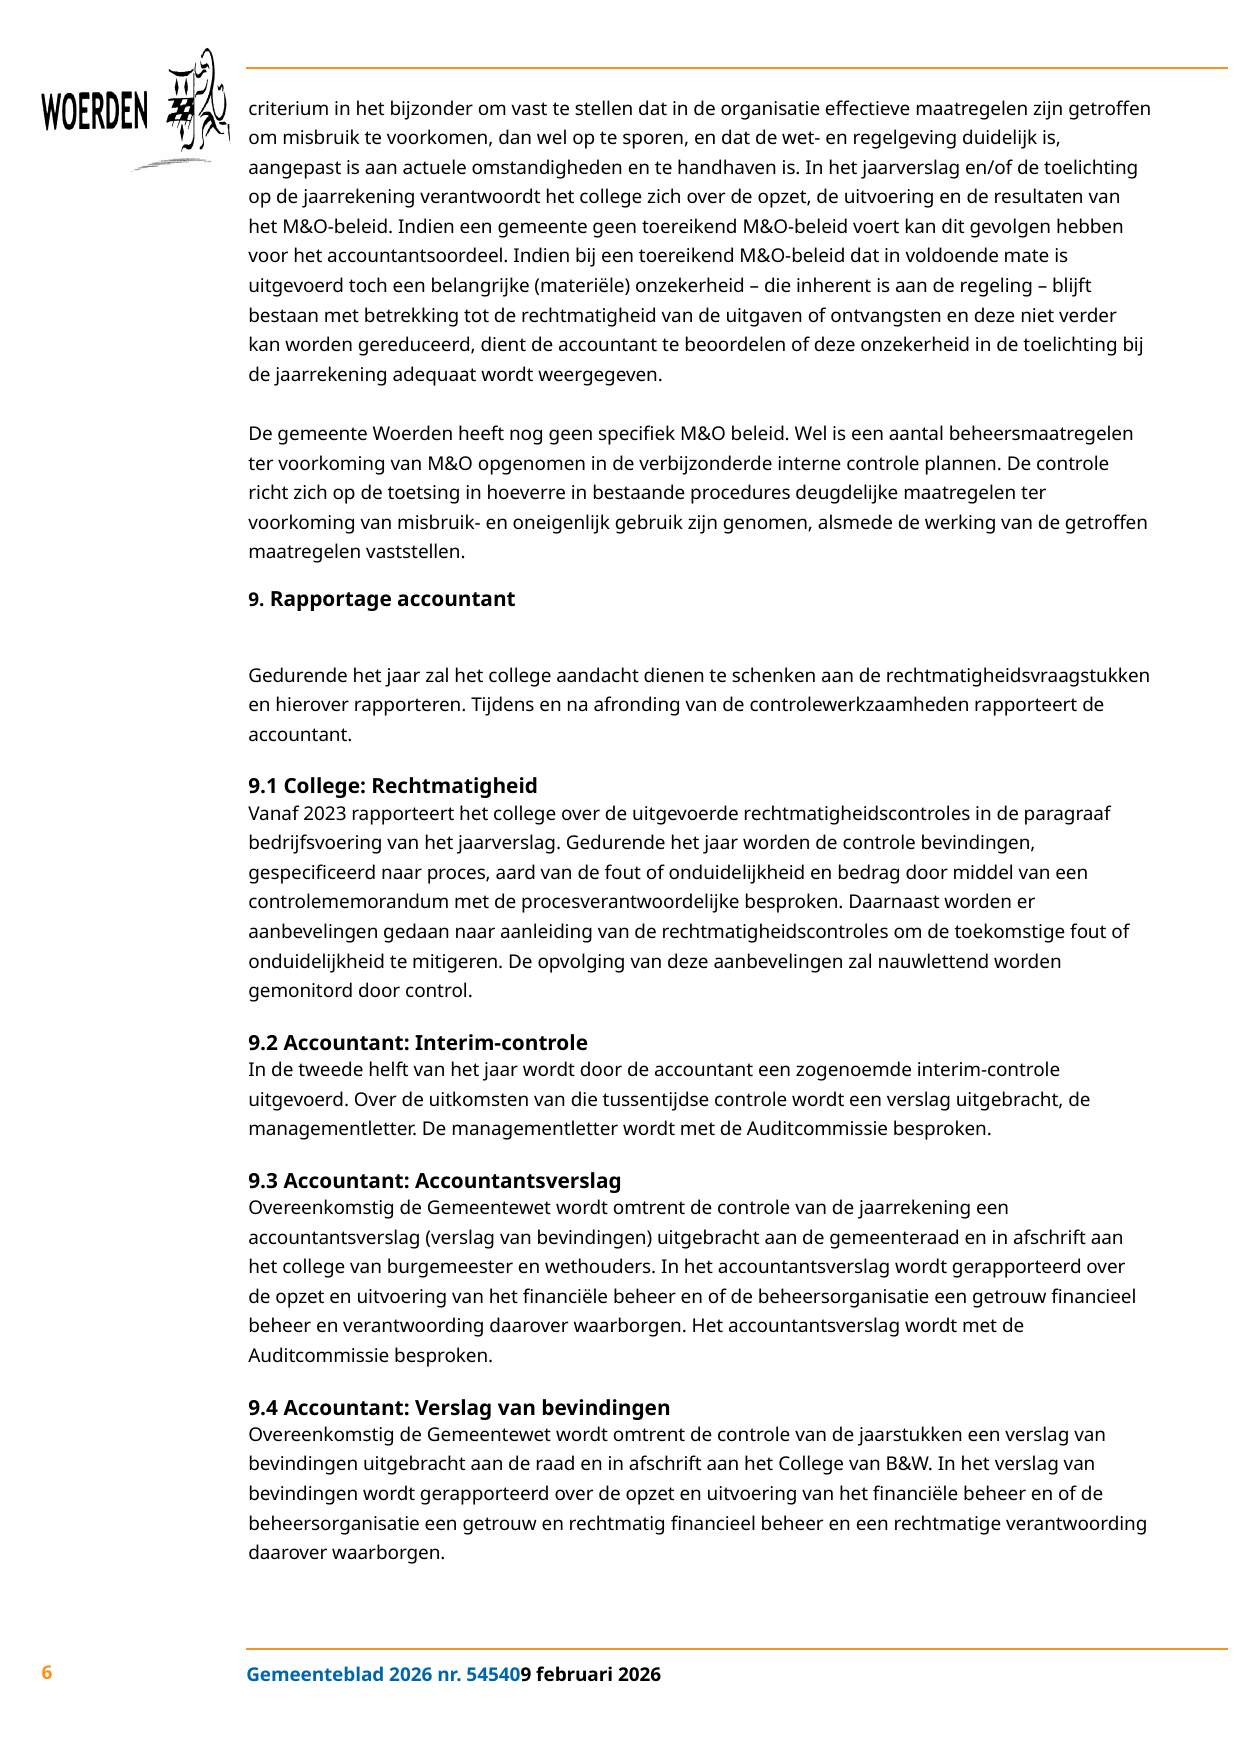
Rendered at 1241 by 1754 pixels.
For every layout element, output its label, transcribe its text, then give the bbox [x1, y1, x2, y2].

text 9.2 Accountant: Interim-controle [248, 1028, 1152, 1056]
text criterium in het bijzonder om vast te stellen dat in de organisatie effectieve maatregelen zijn getroffen om misbruik te voorkomen, dan wel op te sporen, en dat de wet- en regelgeving duidelijk is, aangepast is aan actuele omstandigheden en te handhaven is. In het jaarverslag en/of de toelichting op de jaarrekening verantwoordt het college zich over de opzet, de uitvoering en de resultaten van het M&O-beleid. Indien een gemeente geen toereikend M&O-beleid voert kan dit gevolgen hebben voor het accountantsoordeel. Indien bij een toereikend M&O-beleid dat in voldoende mate is uitgevoerd toch een belangrijke (materiële) onzekerheid – die inherent is aan de regeling – blijft bestaan met betrekking tot de rechtmatigheid van de uitgaven of ontvangsten en deze niet verder kan worden gereduceerd, dient de accountant te beoordelen of deze onzekerheid in de toelichting bij de jaarrekening adequaat wordt weergegeven. [248, 95, 1152, 387]
text Overeenkomstig de Gemeentewet wordt omtrent de controle van de jaarstukken een verslag van bevindingen uitgebracht aan de raad en in afschrift aan het College van B&W. In het verslag van bevindingen wordt gerapporteerd over de opzet en uitvoering van het financiële beheer en of de beheersorganisatie een getrouw en rechtmatig financieel beheer en een rechtmatige verantwoording daarover waarborgen. [248, 1421, 1152, 1565]
text Overeenkomstig de Gemeentewet wordt omtrent de controle van de jaarrekening een accountantsverslag (verslag van bevindingen) uitgebracht aan de gemeenteraad en in afschrift aan het college van burgemeester en wethouders. In het accountantsverslag wordt gerapporteerd over de opzet en uitvoering van het financiële beheer en of de beheersorganisatie een getrouw financieel beheer en verantwoording daarover waarborgen. Het accountantsverslag wordt met de Auditcommissie besproken. [248, 1194, 1152, 1368]
text Gedurende het jaar zal het college aandacht dienen te schenken aan de rechtmatigheidsvraagstukken en hierover rapporteren. Tijdens en na afronding van de controlewerkzaamheden rapporteert de accountant. [248, 662, 1152, 747]
picture [41, 47, 231, 172]
text De gemeente Woerden heeft nog geen specifiek M&O beleid. Wel is een aantal beheersmaatregelen ter voorkoming van M&O opgenomen in de verbijzonderde interne controle plannen. De controle richt zich op de toetsing in hoeverre in bestaande procedures deugdelijke maatregelen ter voorkoming van misbruik- en oneigenlijk gebruik zijn genomen, alsmede de werking van de getroffen maatregelen vaststellen. [248, 420, 1152, 564]
text 9.3 Accountant: Accountantsverslag [248, 1166, 1152, 1194]
text In de tweede helft van het jaar wordt door de accountant een zogenoemde interim-controle uitgevoerd. Over de uitkomsten van die tussentijdse controle wordt een verslag uitgebracht, de managementletter. De managementletter wordt met de Auditcommissie besproken. [248, 1056, 1152, 1141]
text 9. Rapportage accountant [248, 584, 1152, 613]
text 9.4 Accountant: Verslag van bevindingen [248, 1393, 1152, 1421]
text 9.1 College: Rechtmatigheid [248, 771, 1152, 800]
text Vanaf 2023 rapporteert het college over de uitgevoerde rechtmatigheidscontroles in de paragraaf bedrijfsvoering van het jaarverslag. Gedurende het jaar worden de controle bevindingen, gespecificeerd naar proces, aard van de fout of onduidelijkheid en bedrag door middel van een controlememorandum met de procesverantwoordelijke besproken. Daarnaast worden er aanbevelingen gedaan naar aanleiding van de rechtmatigheidscontroles om de toekomstige fout of onduidelijkheid te mitigeren. De opvolging van deze aanbevelingen zal nauwlettend worden gemonitord door control. [248, 800, 1152, 1003]
